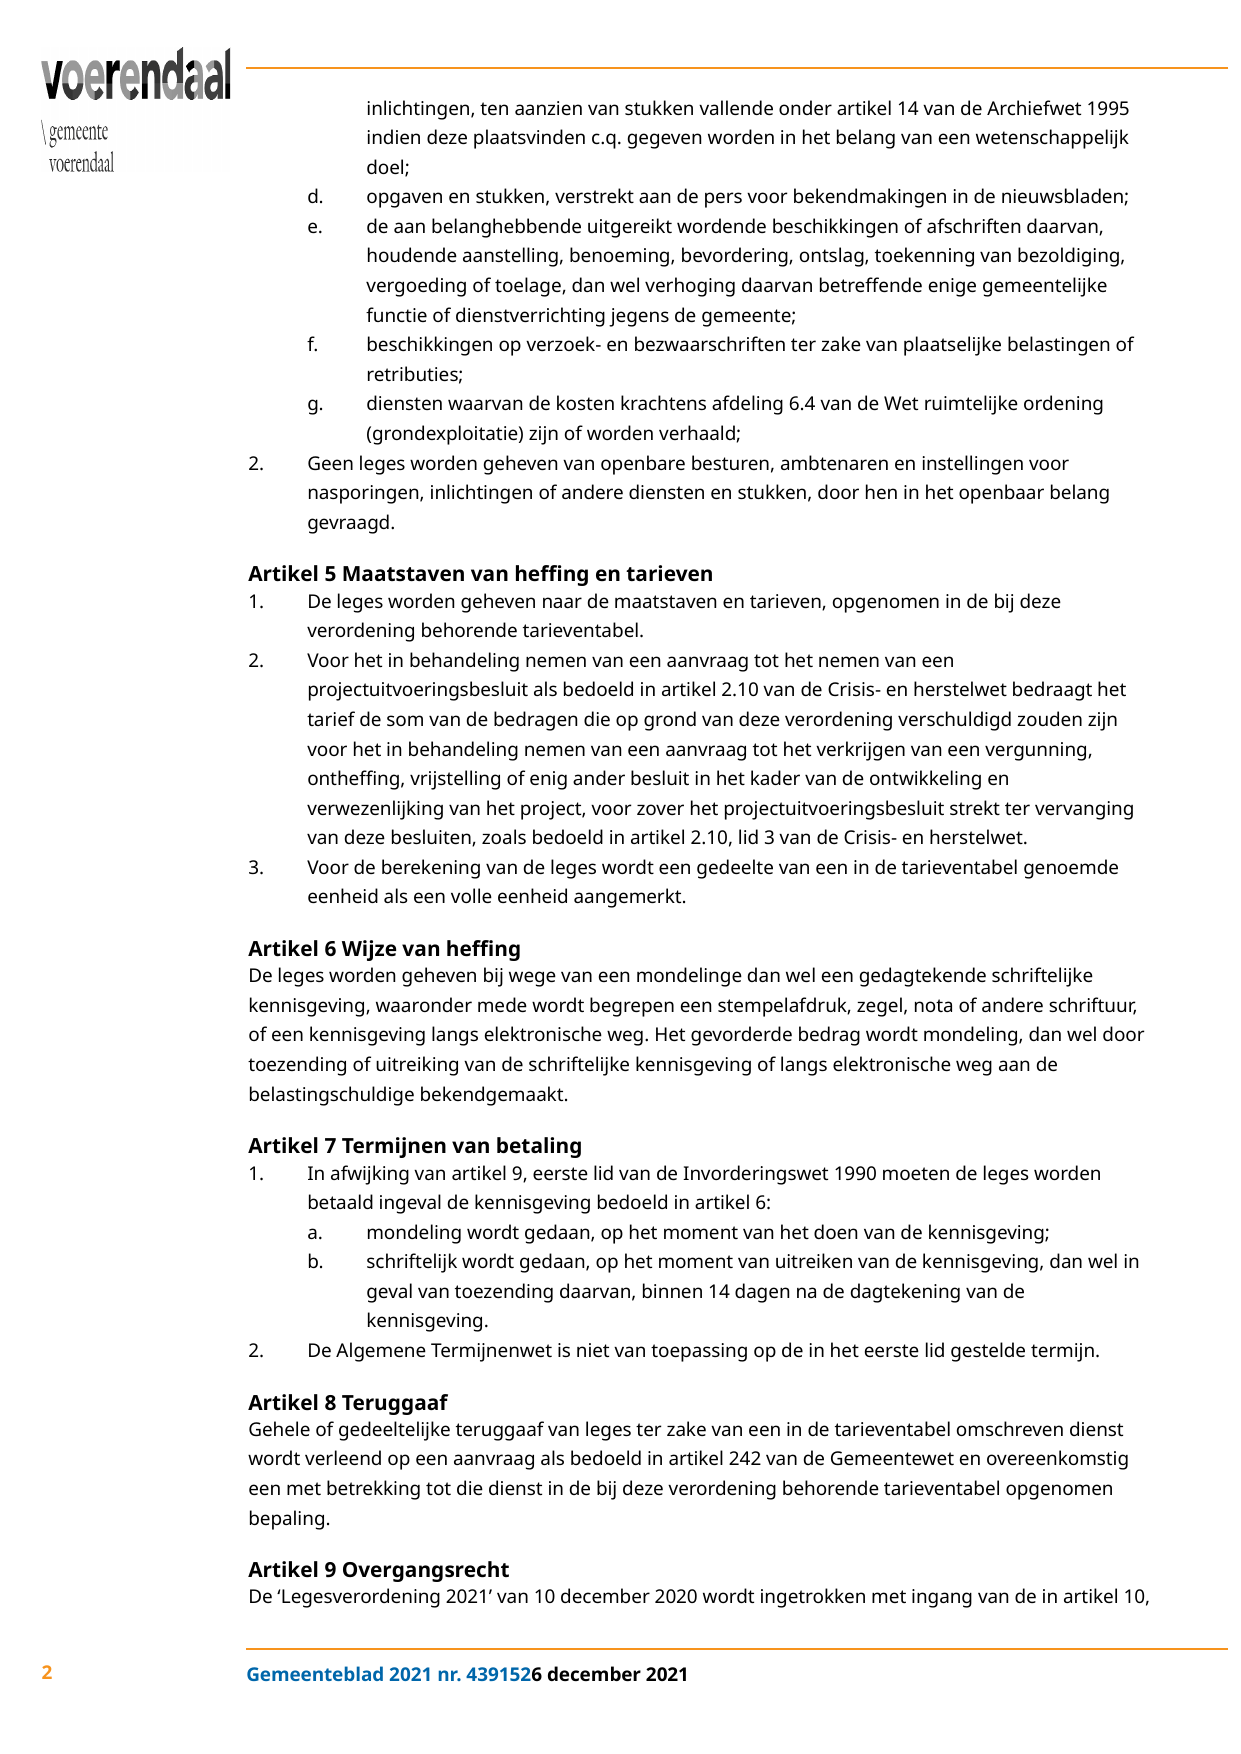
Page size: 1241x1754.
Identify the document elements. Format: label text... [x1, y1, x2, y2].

text Artikel 7 Termijnen van betaling [248, 1131, 1152, 1160]
list beschikkingen op verzoek- en bezwaarschriften ter zake van plaatselijke belastingen of retributies; [307, 331, 1152, 387]
text Artikel 6 Wijze van heffing [248, 934, 1152, 962]
list mondeling wordt gedaan, op het moment van het doen van de kennisgeving; [307, 1219, 1152, 1244]
list In afwijking van artikel 9, eerste lid van de Invorderingswet 1990 moeten de leges worden betaald ingeval de kennisgeving bedoeld in artikel 6: [248, 1160, 1152, 1215]
text De leges worden geheven bij wege van een mondelinge dan wel een gedagtekende schriftelijke kennisgeving, waaronder mede wordt begrepen een stempelafdruk, zegel, nota of andere schriftuur, of een kennisgeving langs elektronische weg. Het gevorderde bedrag wordt mondeling, dan wel door toezending of uitreiking van de schriftelijke kennisgeving of langs elektronische weg aan de belastingschuldige bekendgemaakt. [248, 962, 1152, 1107]
text Artikel 5 Maatstaven van heffing en tarieven [248, 559, 1152, 588]
text De ‘Legesverordening 2021’ van 10 december 2020 wordt ingetrokken met ingang van de in artikel 10, [248, 1584, 1152, 1609]
list inlichtingen, ten aanzien van stukken vallende onder artikel 14 van de Archiefwet 1995 indien deze plaatsvinden c.q. gegeven worden in het belang van een wetenschappelijk doel; [307, 95, 1152, 180]
text Artikel 8 Teruggaaf [248, 1388, 1152, 1416]
list de aan belanghebbende uitgereikt wordende beschikkingen of afschriften daarvan, houdende aanstelling, benoeming, bevordering, ontslag, toekenning van bezoldiging, vergoeding of toelage, dan wel verhoging daarvan betreffende enige gemeentelijke functie of dienstverrichting jegens de gemeente; [307, 213, 1152, 328]
list De Algemene Termijnenwet is niet van toepassing op de in het eerste lid gestelde termijn. [248, 1337, 1152, 1363]
text Gehele of gedeeltelijke teruggaaf van leges ter zake van een in de tarieventabel omschreven dienst wordt verleend op een aanvraag als bedoeld in artikel 242 van de Gemeentewet en overeenkomstig een met betrekking tot die dienst in de bij deze verordening behorende tarieventabel opgenomen bepaling. [248, 1416, 1152, 1531]
list Geen leges worden geheven van openbare besturen, ambtenaren en instellingen voor nasporingen, inlichtingen of andere diensten en stukken, door hen in het openbaar belang gevraagd. [248, 450, 1152, 535]
list Voor de berekening van de leges wordt een gedeelte van een in de tarieventabel genoemde eenheid als een volle eenheid aangemerkt. [248, 854, 1152, 909]
list opgaven en stukken, verstrekt aan de pers voor bekendmakingen in de nieuwsbladen; [307, 183, 1152, 209]
list schriftelijk wordt gedaan, op het moment van uitreiken van de kennisgeving, dan wel in geval van toezending daarvan, binnen 14 dagen na de dagtekening van de kennisgeving. [307, 1248, 1152, 1333]
list diensten waarvan de kosten krachtens afdeling 6.4 van de Wet ruimtelijke ordening (grondexploitatie) zijn of worden verhaald; [307, 391, 1152, 446]
list Voor het in behandeling nemen van een aanvraag tot het nemen van een projectuitvoeringsbesluit als bedoeld in artikel 2.10 van de Crisis- en herstelwet bedraagt het tarief de som van de bedragen die op grond van deze verordening verschuldigd zouden zijn voor het in behandeling nemen van een aanvraag tot het verkrijgen van een vergunning, ontheffing, vrijstelling of enig ander besluit in het kader van de ontwikkeling en verwezenlijking van het project, voor zover het projectuitvoeringsbesluit strekt ter vervanging van deze besluiten, zoals bedoeld in artikel 2.10, lid 3 van de Crisis- en herstelwet. [248, 647, 1152, 850]
picture [41, 47, 231, 172]
text Artikel 9 Overgangsrecht [248, 1555, 1152, 1584]
list De leges worden geheven naar de maatstaven en tarieven, opgenomen in de bij deze verordening behorende tarieventabel. [248, 588, 1152, 643]
